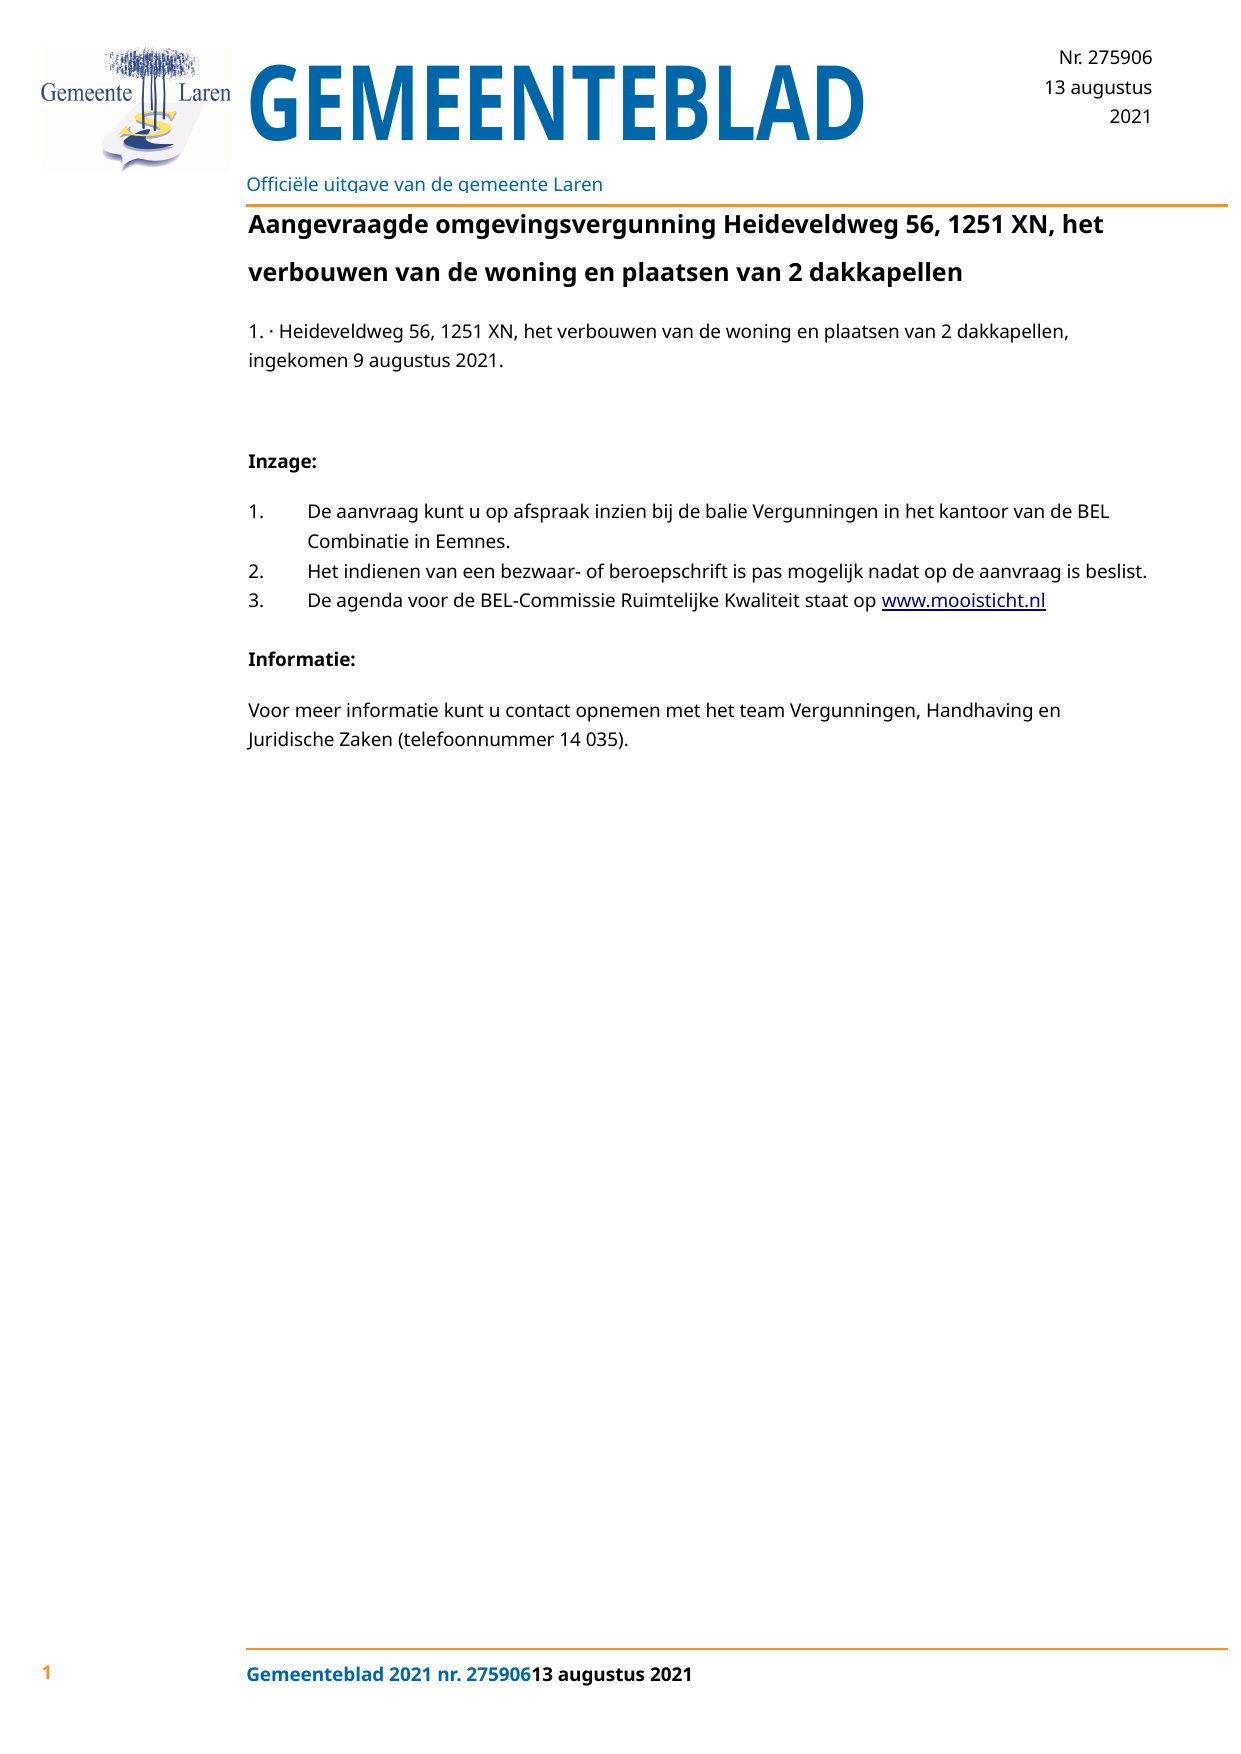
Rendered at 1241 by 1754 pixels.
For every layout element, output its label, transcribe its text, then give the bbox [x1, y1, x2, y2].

list De aanvraag kunt u op afspraak inzien bij de balie Vergunningen in het kantoor van de BEL Combinatie in Eemnes. [248, 499, 1152, 554]
text Inzage: [248, 448, 1152, 474]
list Het indienen van een bezwaar- of beroepschrift is pas mogelijk nadat op de aanvraag is beslist. [248, 558, 1152, 584]
text Voor meer informatie kunt u contact opnemen met het team Vergunningen, Handhaving en Juridische Zaken (telefoonnummer 14 035). [248, 697, 1152, 752]
list De agenda voor de BEL-Commissie Ruimtelijke Kwaliteit staat op www.mooisticht.nl [248, 587, 1152, 613]
text Informatie: [248, 647, 1152, 672]
text 1. · Heideveldweg 56, 1251 XN, het verbouwen van de woning en plaatsen van 2 dakkapellen, ingekomen 9 augustus 2021. [248, 318, 1152, 373]
picture [41, 47, 231, 172]
text Aangevraagde omgevingsvergunning Heideveldweg 56, 1251 XN, het verbouwen van de woning en plaatsen van 2 dakkapellen [248, 207, 1152, 288]
